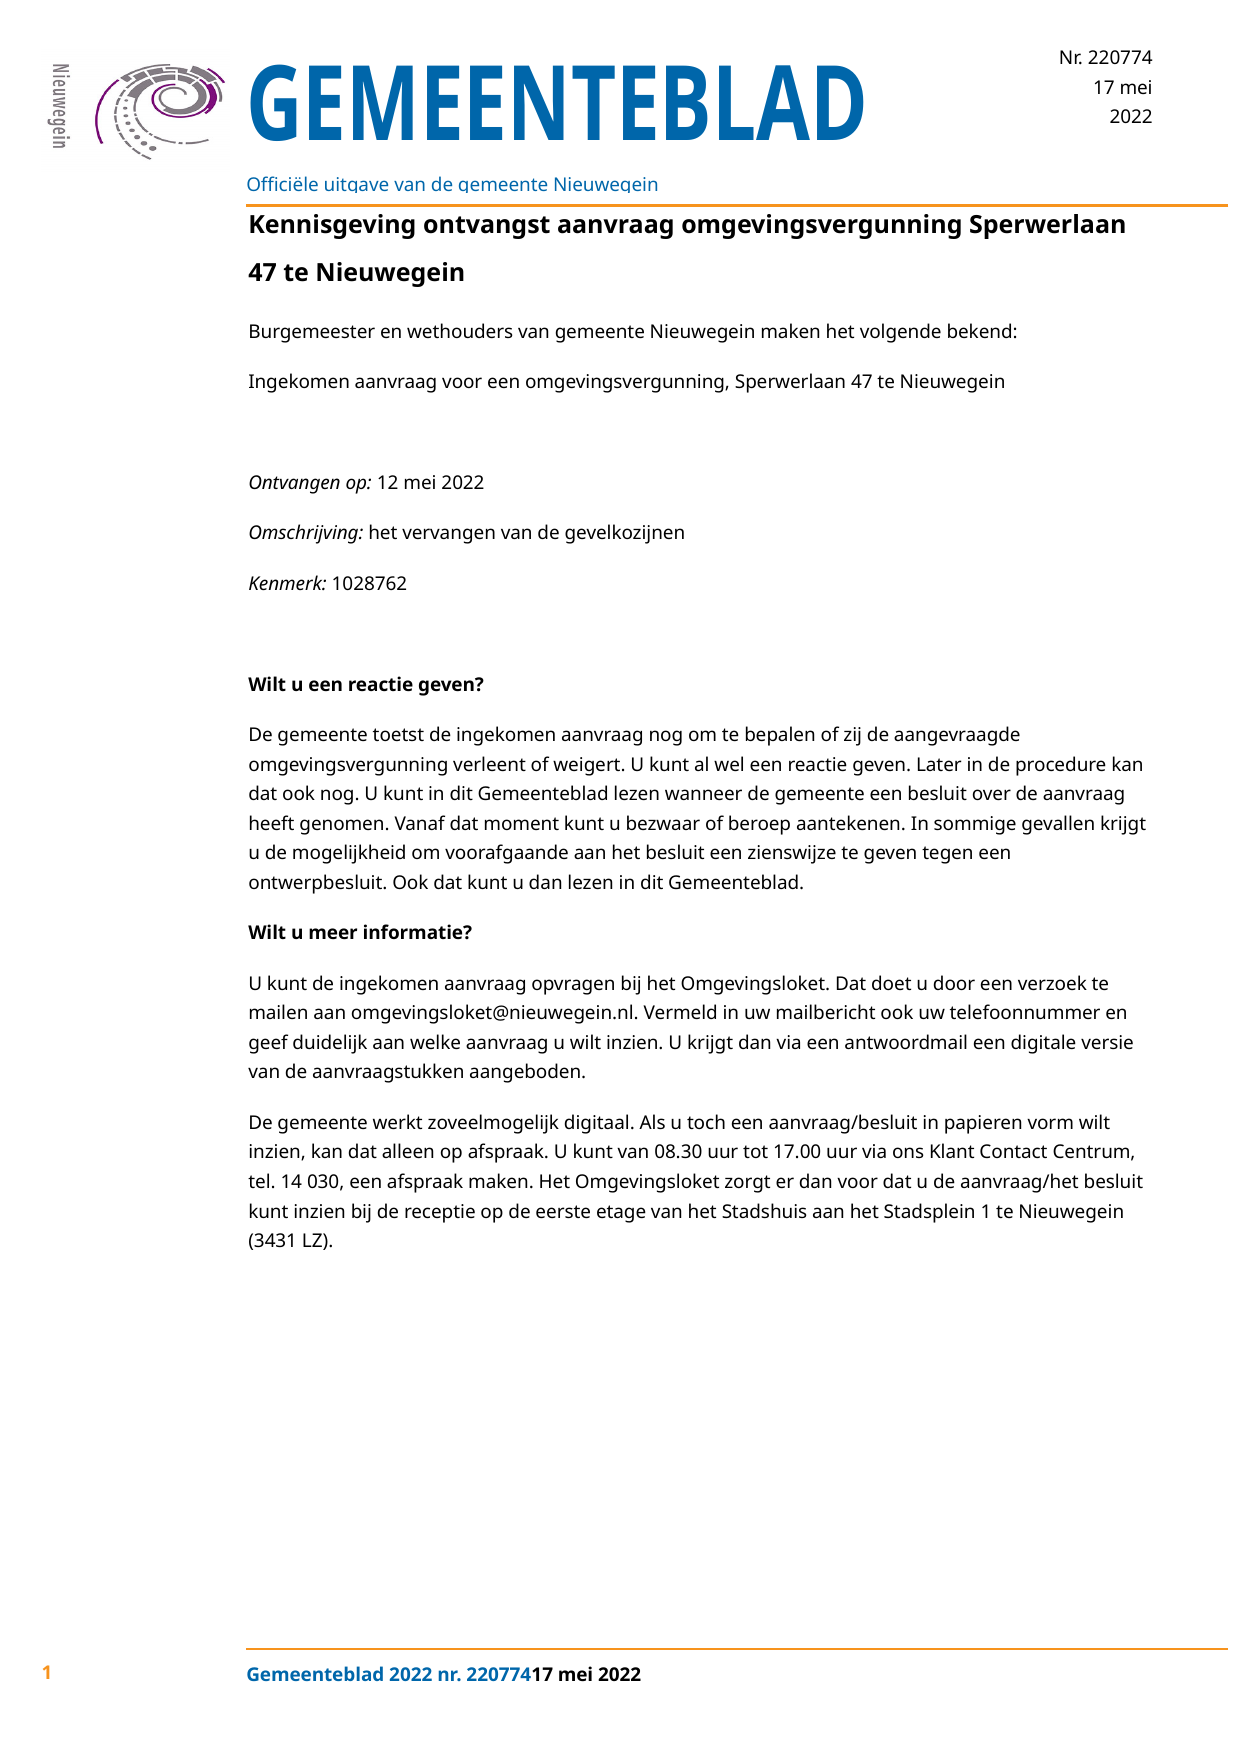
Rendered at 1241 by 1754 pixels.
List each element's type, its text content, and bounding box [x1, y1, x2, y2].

text Wilt u meer informatie? [248, 919, 1152, 945]
text Kennisgeving ontvangst aanvraag omgevingsvergunning Sperwerlaan 47 te Nieuwegein [248, 207, 1152, 288]
text Ontvangen op: 12 mei 2022 [248, 469, 1152, 495]
text Ingekomen aanvraag voor een omgevingsvergunning, Sperwerlaan 47 te Nieuwegein [248, 368, 1152, 394]
text Omschrijving: het vervangen van de gevelkozijnen [248, 519, 1152, 545]
text De gemeente toetst de ingekomen aanvraag nog om te bepalen of zij de aangevraagde omgevingsvergunning verleent of weigert. U kunt al wel een reactie geven. Later in de procedure kan dat ook nog. U kunt in dit Gemeenteblad lezen wanneer de gemeente een besluit over de aanvraag heeft genomen. Vanaf dat moment kunt u bezwaar of beroep aantekenen. In sommige gevallen krijgt u de mogelijkheid om voorafgaande aan het besluit een zienswijze te geven tegen een ontwerpbesluit. Ook dat kunt u dan lezen in dit Gemeenteblad. [248, 721, 1152, 895]
picture [41, 47, 231, 172]
text Wilt u een reactie geven? [248, 671, 1152, 697]
text Burgemeester en wethouders van gemeente Nieuwegein maken het volgende bekend: [248, 318, 1152, 344]
text De gemeente werkt zoveelmogelijk digitaal. Als u toch een aanvraag/besluit in papieren vorm wilt inzien, kan dat alleen op afspraak. U kunt van 08.30 uur tot 17.00 uur via ons Klant Contact Centrum, tel. 14 030, een afspraak maken. Het Omgevingsloket zorgt er dan voor dat u de aanvraag/het besluit kunt inzien bij de receptie op de eerste etage van het Stadshuis aan het Stadsplein 1 te Nieuwegein (3431 LZ). [248, 1109, 1152, 1253]
text U kunt de ingekomen aanvraag opvragen bij het Omgevingsloket. Dat doet u door een verzoek te mailen aan omgevingsloket@nieuwegein.nl. Vermeld in uw mailbericht ook uw telefoonnummer en geef duidelijk aan welke aanvraag u wilt inzien. U krijgt dan via een antwoordmail een digitale versie van de aanvraagstukken aangeboden. [248, 970, 1152, 1084]
text Kenmerk: 1028762 [248, 570, 1152, 596]
